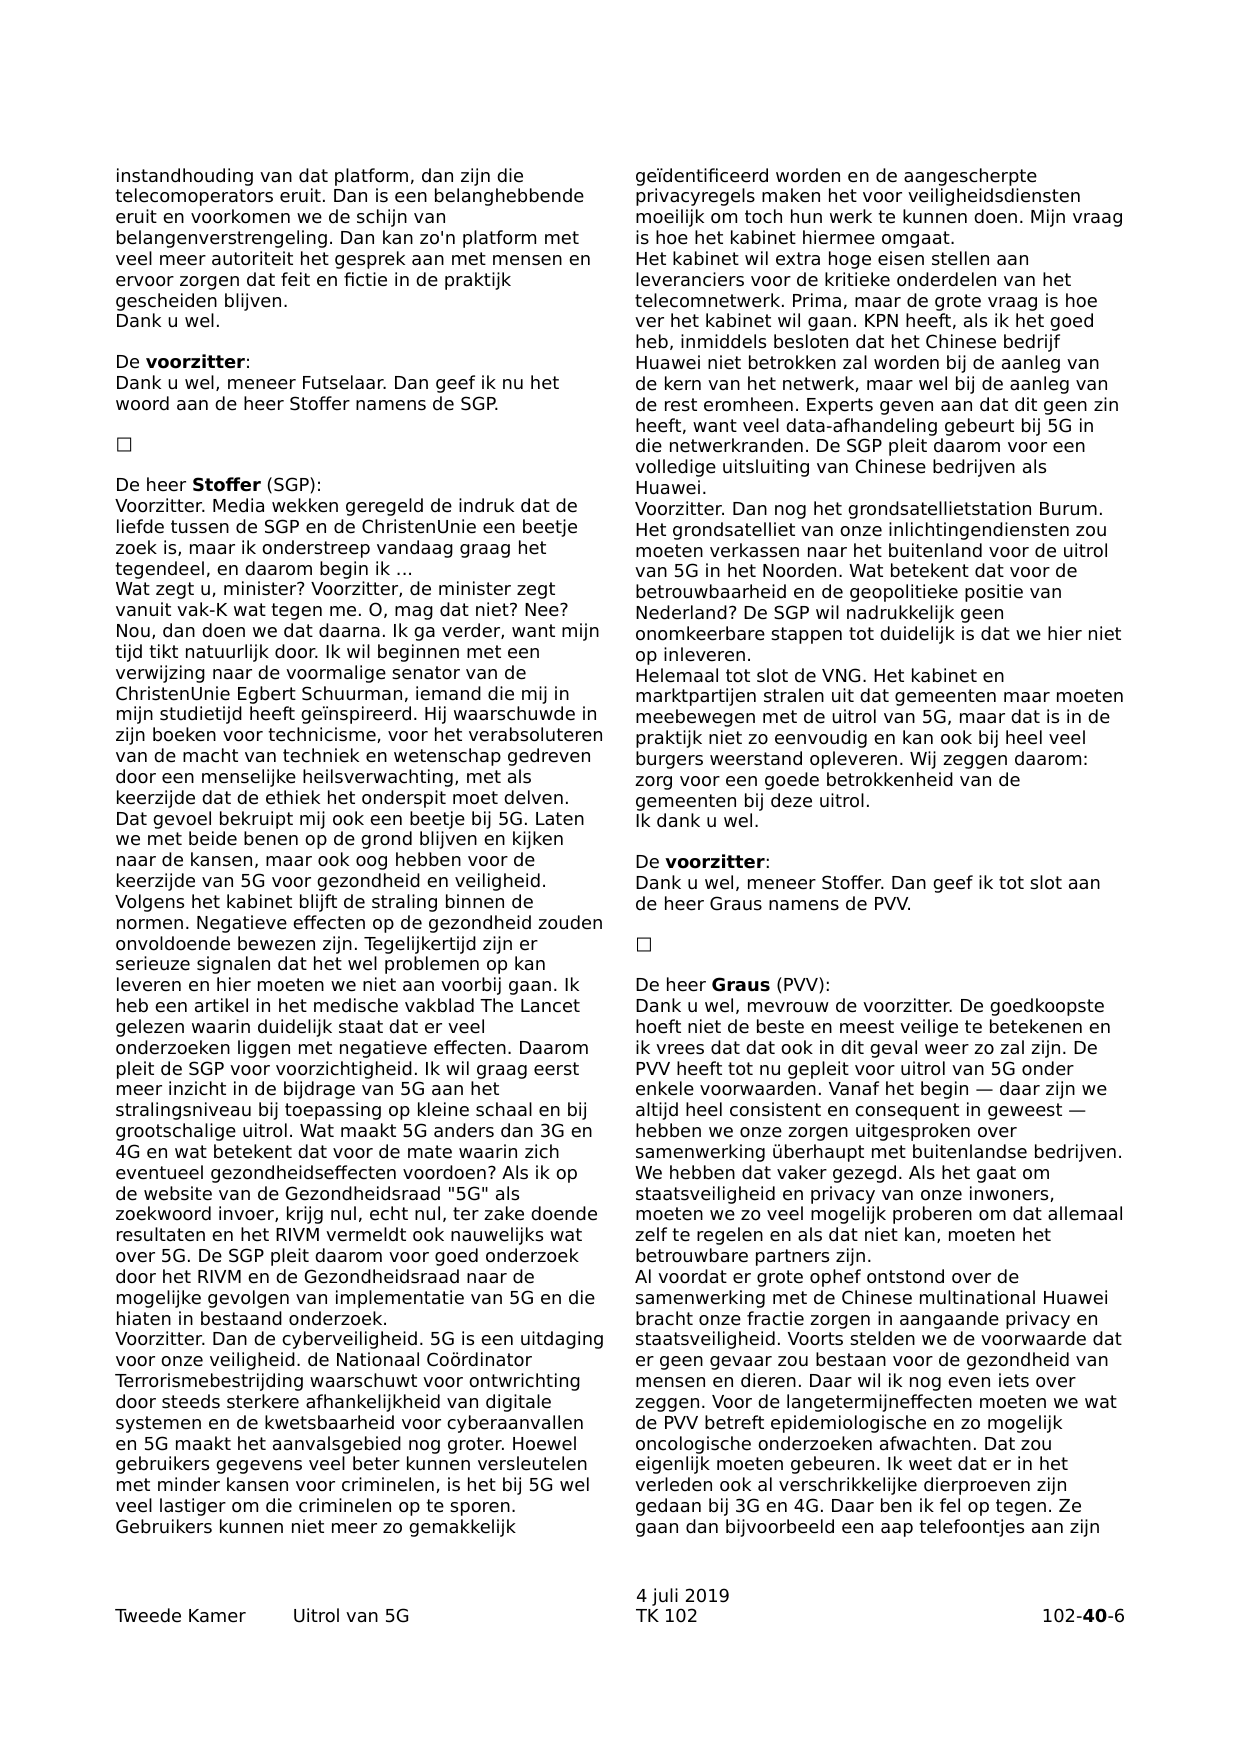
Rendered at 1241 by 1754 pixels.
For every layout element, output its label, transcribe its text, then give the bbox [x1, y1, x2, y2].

text Dank u wel, meneer Stoffer. Dan geef ik tot slot aan de heer Graus namens de PVV. [635, 873, 1125, 914]
text Voorzitter. Media wekken geregeld de indruk dat de liefde tussen de SGP en de ChristenUnie een beetje zoek is, maar ik onderstreep vandaag graag het tegendeel, en daarom begin ik ... [115, 496, 605, 579]
text De voorzitter: [635, 852, 1125, 873]
text De voorzitter: [115, 352, 605, 373]
text Dank u wel. [115, 311, 605, 332]
text geïdentificeerd worden en de aangescherpte privacyregels maken het voor veiligheidsdiensten moeilijk om toch hun werk te kunnen doen. Mijn vraag is hoe het kabinet hiermee omgaat. [635, 165, 1125, 249]
text ⬜ [115, 434, 605, 455]
text Helemaal tot slot de VNG. Het kabinet en marktpartijen stralen uit dat gemeenten maar moeten meebewegen met de uitrol van 5G, maar dat is in de praktijk niet zo eenvoudig en kan ook bij heel veel burgers weerstand opleveren. Wij zeggen daarom: zorg voor een goede betrokkenheid van de gemeenten bij deze uitrol. [635, 665, 1125, 811]
text Volgens het kabinet blijft de straling binnen de normen. Negatieve effecten op de gezondheid zouden onvoldoende bewezen zijn. Tegelijkertijd zijn er serieuze signalen dat het wel problemen op kan leveren en hier moeten we niet aan voorbij gaan. Ik heb een artikel in het medische vakblad The Lancet gelezen waarin duidelijk staat dat er veel onderzoeken liggen met negatieve effecten. Daarom pleit de SGP voor voorzichtigheid. Ik wil graag eerst meer inzicht in de bijdrage van 5G aan het stralingsniveau bij toepassing op kleine schaal en bij grootschalige uitrol. Wat maakt 5G anders dan 3G en 4G en wat betekent dat voor de mate waarin zich eventueel gezondheidseffecten voordoen? Als ik op de website van de Gezondheidsraad "5G" als zoekwoord invoer, krijg nul, echt nul, ter zake doende resultaten en het RIVM vermeldt ook nauwelijks wat over 5G. De SGP pleit daarom voor goed onderzoek door het RIVM en de Gezondheidsraad naar de mogelijke gevolgen van implementatie van 5G en die hiaten in bestaand onderzoek. [115, 892, 605, 1329]
text De heer Graus (PVV): [635, 975, 1125, 996]
text Voorzitter. Dan de cyberveiligheid. 5G is een uitdaging voor onze veiligheid. de Nationaal Coördinator Terrorismebestrijding waarschuwt voor ontwrichting door steeds sterkere afhankelijkheid van digitale systemen en de kwetsbaarheid voor cyberaanvallen en 5G maakt het aanvalsgebied nog groter. Hoewel gebruikers gegevens veel beter kunnen versleutelen met minder kansen voor criminelen, is het bij 5G wel veel lastiger om die criminelen op te sporen. Gebruikers kunnen niet meer zo gemakkelijk [115, 1329, 605, 1537]
text Al voordat er grote ophef ontstond over de samenwerking met de Chinese multinational Huawei bracht onze fractie zorgen in aangaande privacy en staatsveiligheid. Voorts stelden we de voorwaarde dat er geen gevaar zou bestaan voor de gezondheid van mensen en dieren. Daar wil ik nog even iets over zeggen. Voor de langetermijneffecten moeten we wat de PVV betreft epidemiologische en zo mogelijk oncologische onderzoeken afwachten. Dat zou eigenlijk moeten gebeuren. Ik weet dat er in het verleden ook al verschrikkelijke dierproeven zijn gedaan bij 3G en 4G. Daar ben ik fel op tegen. Ze gaan dan bijvoorbeeld een aap telefoontjes aan zijn [635, 1267, 1125, 1537]
text Wat zegt u, minister? Voorzitter, de minister zegt vanuit vak-K wat tegen me. O, mag dat niet? Nee? Nou, dan doen we dat daarna. Ik ga verder, want mijn tijd tikt natuurlijk door. Ik wil beginnen met een verwijzing naar de voormalige senator van de ChristenUnie Egbert Schuurman, iemand die mij in mijn studietijd heeft geïnspireerd. Hij waarschuwde in zijn boeken voor technicisme, voor het verabsoluteren van de macht van techniek en wetenschap gedreven door een menselijke heilsverwachting, met als keerzijde dat de ethiek het onderspit moet delven. Dat gevoel bekruipt mij ook een beetje bij 5G. Laten we met beide benen op de grond blijven en kijken naar de kansen, maar ook oog hebben voor de keerzijde van 5G voor gezondheid en veiligheid. [115, 579, 605, 892]
text ⬜ [635, 934, 1125, 955]
text Voorzitter. Dan nog het grondsatellietstation Burum. Het grondsatelliet van onze inlichtingendiensten zou moeten verkassen naar het buitenland voor de uitrol van 5G in het Noorden. Wat betekent dat voor de betrouwbaarheid en de geopolitieke positie van Nederland? De SGP wil nadrukkelijk geen onomkeerbare stappen tot duidelijk is dat we hier niet op inleveren. [635, 499, 1125, 665]
text De heer Stoffer (SGP): [115, 475, 605, 496]
text Het kabinet wil extra hoge eisen stellen aan leveranciers voor de kritieke onderdelen van het telecomnetwerk. Prima, maar de grote vraag is hoe ver het kabinet wil gaan. KPN heeft, als ik het goed heb, inmiddels besloten dat het Chinese bedrijf Huawei niet betrokken zal worden bij de aanleg van de kern van het netwerk, maar wel bij de aanleg van de rest eromheen. Experts geven aan dat dit geen zin heeft, want veel data-afhandeling gebeurt bij 5G in die netwerkranden. De SGP pleit daarom voor een volledige uitsluiting van Chinese bedrijven als Huawei. [635, 249, 1125, 499]
text Dank u wel, meneer Futselaar. Dan geef ik nu het woord aan de heer Stoffer namens de SGP. [115, 373, 605, 414]
text Dank u wel, mevrouw de voorzitter. De goedkoopste hoeft niet de beste en meest veilige te betekenen en ik vrees dat dat ook in dit geval weer zo zal zijn. De PVV heeft tot nu gepleit voor uitrol van 5G onder enkele voorwaarden. Vanaf het begin — daar zijn we altijd heel consistent en consequent in geweest — hebben we onze zorgen uitgesproken over samenwerking überhaupt met buitenlandse bedrijven. We hebben dat vaker gezegd. Als het gaat om staatsveiligheid en privacy van onze inwoners, moeten we zo veel mogelijk proberen om dat allemaal zelf te regelen en als dat niet kan, moeten het betrouwbare partners zijn. [635, 996, 1125, 1267]
text instandhouding van dat platform, dan zijn die telecomoperators eruit. Dan is een belanghebbende eruit en voorkomen we de schijn van belangenverstrengeling. Dan kan zo'n platform met veel meer autoriteit het gesprek aan met mensen en ervoor zorgen dat feit en fictie in de praktijk gescheiden blijven. [115, 165, 605, 311]
text Ik dank u wel. [635, 811, 1125, 832]
